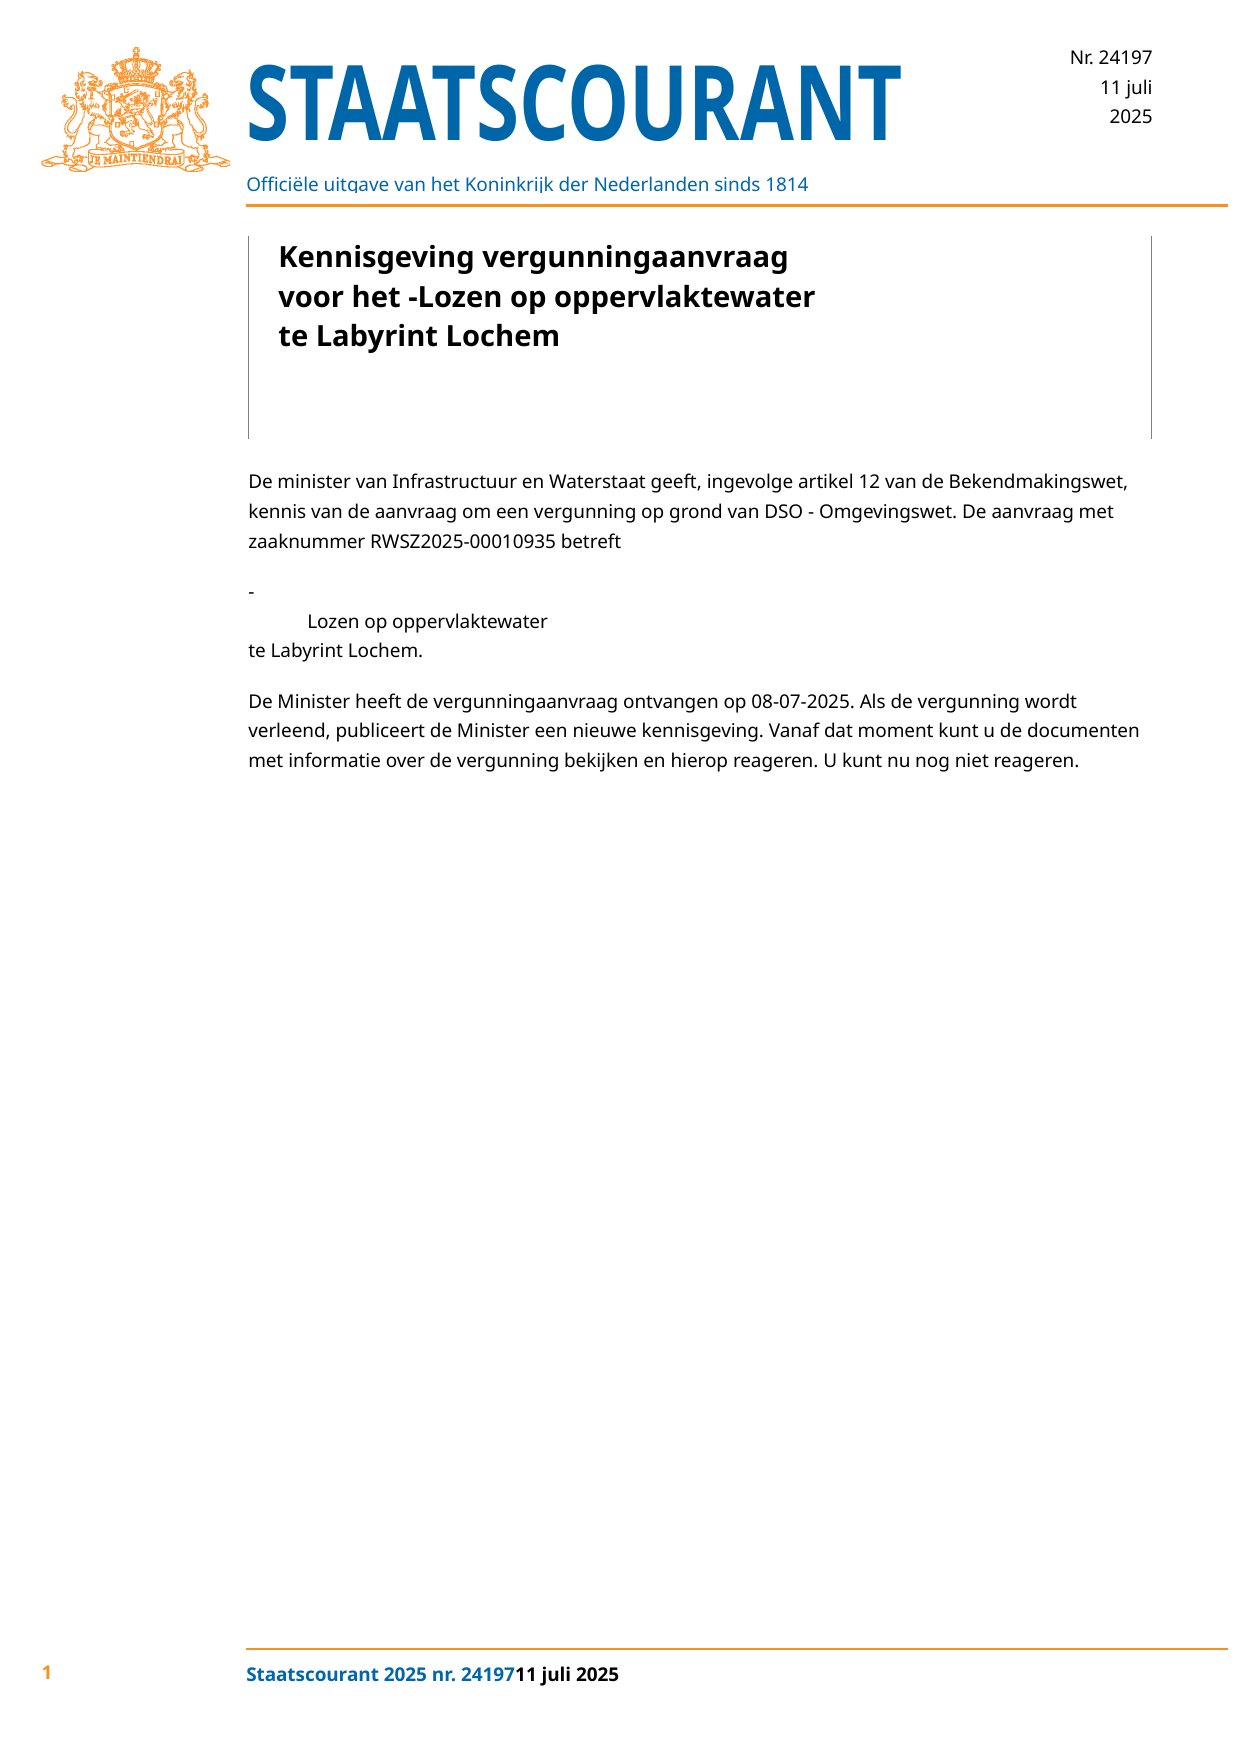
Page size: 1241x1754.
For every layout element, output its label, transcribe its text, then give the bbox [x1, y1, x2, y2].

table_header Kennisgeving vergunningaanvraag voor het -Lozen op oppervlaktewater te Labyrint Lochem [249, 236, 850, 439]
table_header [850, 414, 1151, 439]
picture [912, 236, 1090, 414]
table_header [850, 236, 912, 413]
text De minister van Infrastructuur en Waterstaat geeft, ingevolge artikel 12 van de Bekendmakingswet, kennis van de aanvraag om een vergunning op grond van DSO - Omgevingswet. De aanvraag met zaaknummer RWSZ2025-00010935 betreft [248, 469, 1152, 553]
list Lozen op oppervlaktewater [248, 608, 1152, 633]
text De Minister heeft de vergunningaanvraag ontvangen op 08-07-2025. Als de vergunning wordt verleend, publiceert de Minister een nieuwe kennisgeving. Vanaf dat moment kunt u de documenten met informatie over de vergunning bekijken en hierop reageren. U kunt nu nog niet reageren. [248, 688, 1152, 773]
table_header [1090, 236, 1151, 413]
picture [41, 47, 231, 172]
text te Labyrint Lochem. [248, 637, 1152, 663]
